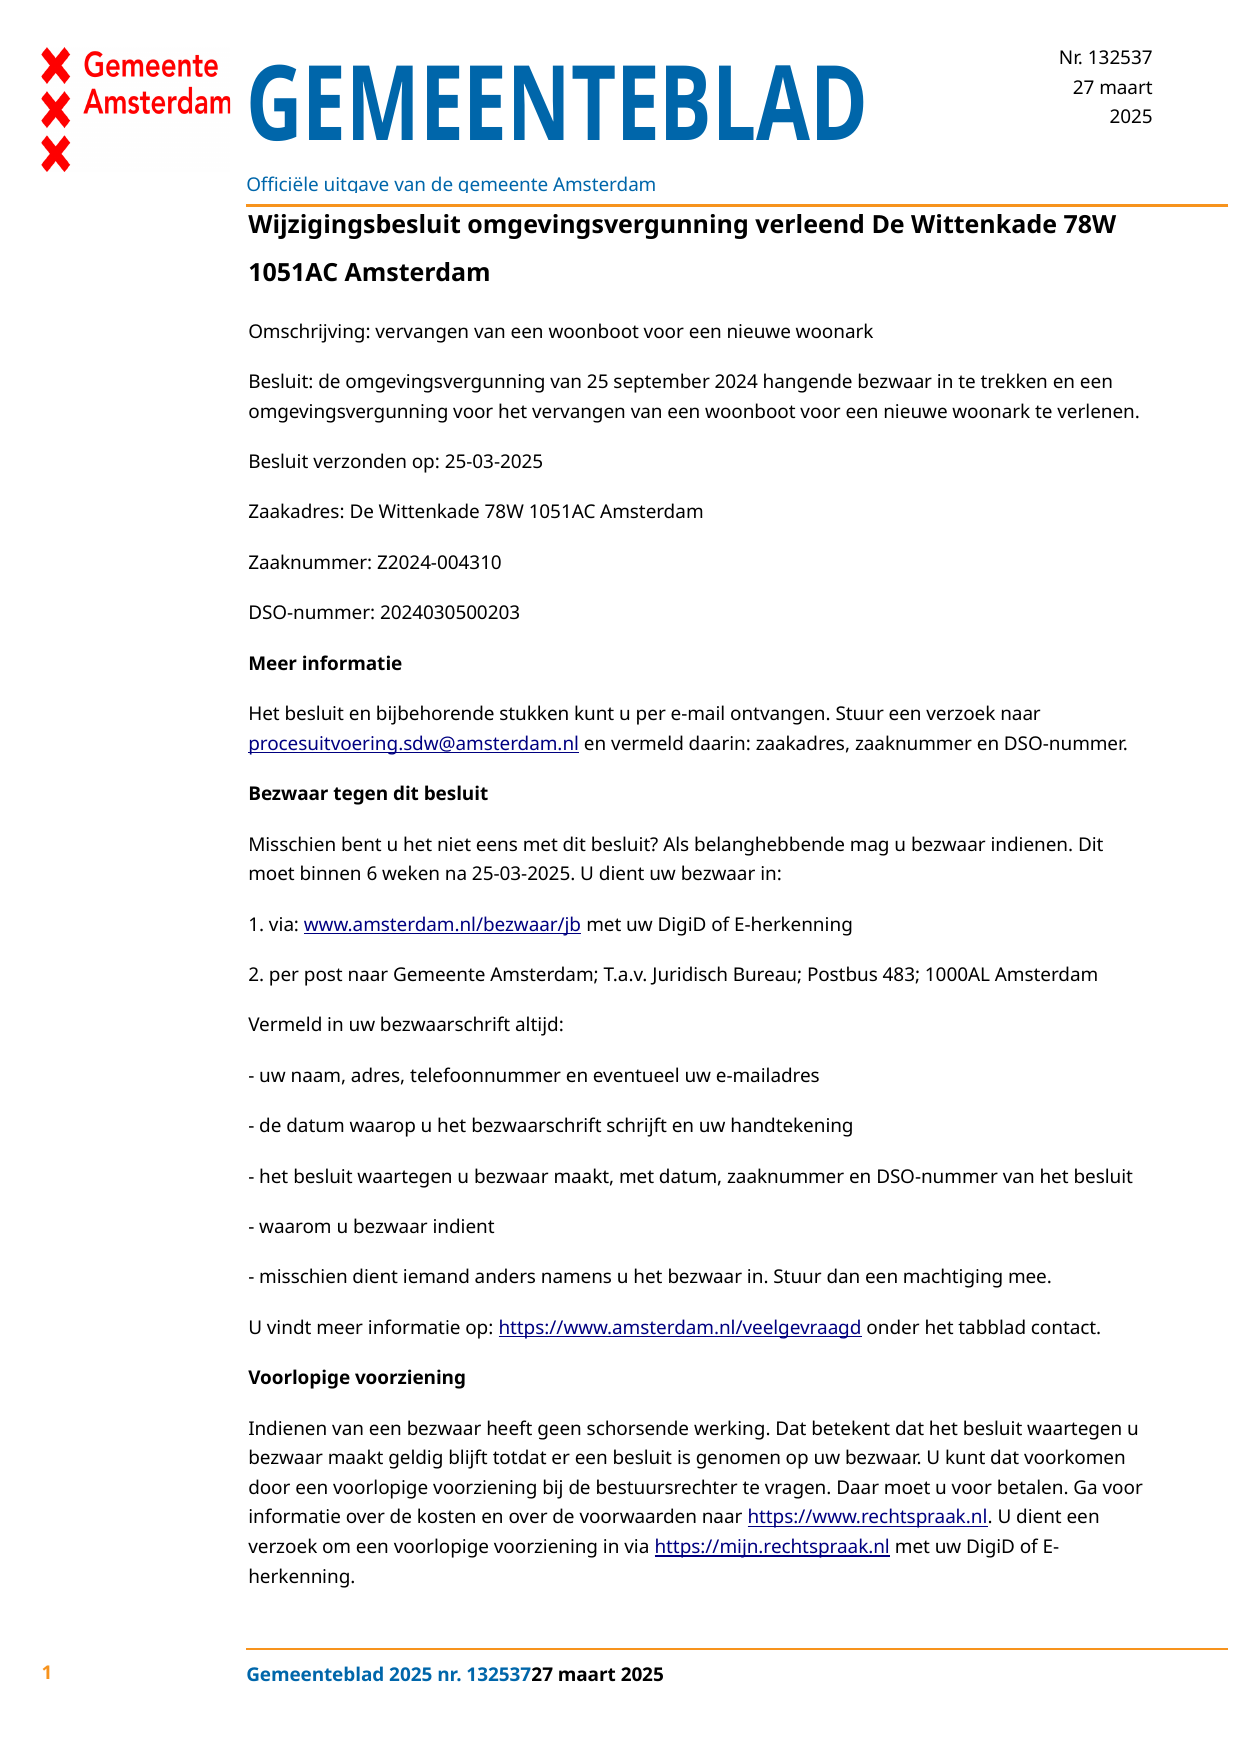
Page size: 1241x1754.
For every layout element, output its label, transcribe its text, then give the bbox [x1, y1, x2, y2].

text U vindt meer informatie op: https://www.amsterdam.nl/veelgevraagd onder het tabblad contact. [248, 1314, 1152, 1340]
text Bezwaar tegen dit besluit [248, 780, 1152, 806]
text Voorlopige voorziening [248, 1364, 1152, 1390]
text - misschien dient iemand anders namens u het bezwaar in. Stuur dan een machtiging mee. [248, 1264, 1152, 1289]
text - het besluit waartegen u bezwaar maakt, met datum, zaaknummer en DSO-nummer van het besluit [248, 1163, 1152, 1189]
picture [41, 47, 231, 172]
text Wijzigingsbesluit omgevingsvergunning verleend De Wittenkade 78W 1051AC Amsterdam [248, 207, 1152, 288]
text - uw naam, adres, telefoonnummer en eventueel uw e-mailadres [248, 1062, 1152, 1088]
text Zaakadres: De Wittenkade 78W 1051AC Amsterdam [248, 499, 1152, 524]
text Omschrijving: vervangen van een woonboot voor een nieuwe woonark [248, 318, 1152, 344]
text Vermeld in uw bezwaarschrift altijd: [248, 1012, 1152, 1037]
text Besluit: de omgevingsvergunning van 25 september 2024 hangende bezwaar in te trekken en een omgevingsvergunning voor het vervangen van een woonboot voor een nieuwe woonark te verlenen. [248, 368, 1152, 424]
text Besluit verzonden op: 25-03-2025 [248, 448, 1152, 474]
text Indienen van een bezwaar heeft geen schorsende werking. Dat betekent dat het besluit waartegen u bezwaar maakt geldig blijft totdat er een besluit is genomen op uw bezwaar. U kunt dat voorkomen door een voorlopige voorziening bij de bestuursrechter te vragen. Daar moet u voor betalen. Ga voor informatie over de kosten en over de voorwaarden naar https://www.rechtspraak.nl. U dient een verzoek om een voorlopige voorziening in via https://mijn.rechtspraak.nl met uw DigiD of E-herkenning. [248, 1415, 1152, 1589]
text Het besluit en bijbehorende stukken kunt u per e-mail ontvangen. Stuur een verzoek naar procesuitvoering.sdw@amsterdam.nl en vermeld daarin: zaakadres, zaaknummer en DSO-nummer. [248, 700, 1152, 756]
text 2. per post naar Gemeente Amsterdam; T.a.v. Juridisch Bureau; Postbus 483; 1000AL Amsterdam [248, 961, 1152, 987]
text Misschien bent u het niet eens met dit besluit? Als belanghebbende mag u bezwaar indienen. Dit moet binnen 6 weken na 25-03-2025. U dient uw bezwaar in: [248, 831, 1152, 886]
text DSO-nummer: 2024030500203 [248, 599, 1152, 625]
text - de datum waarop u het bezwaarschrift schrijft en uw handtekening [248, 1112, 1152, 1138]
text Meer informatie [248, 650, 1152, 676]
text 1. via: www.amsterdam.nl/bezwaar/jb met uw DigiD of E-herkenning [248, 911, 1152, 937]
text - waarom u bezwaar indient [248, 1213, 1152, 1239]
text Zaaknummer: Z2024-004310 [248, 549, 1152, 575]
